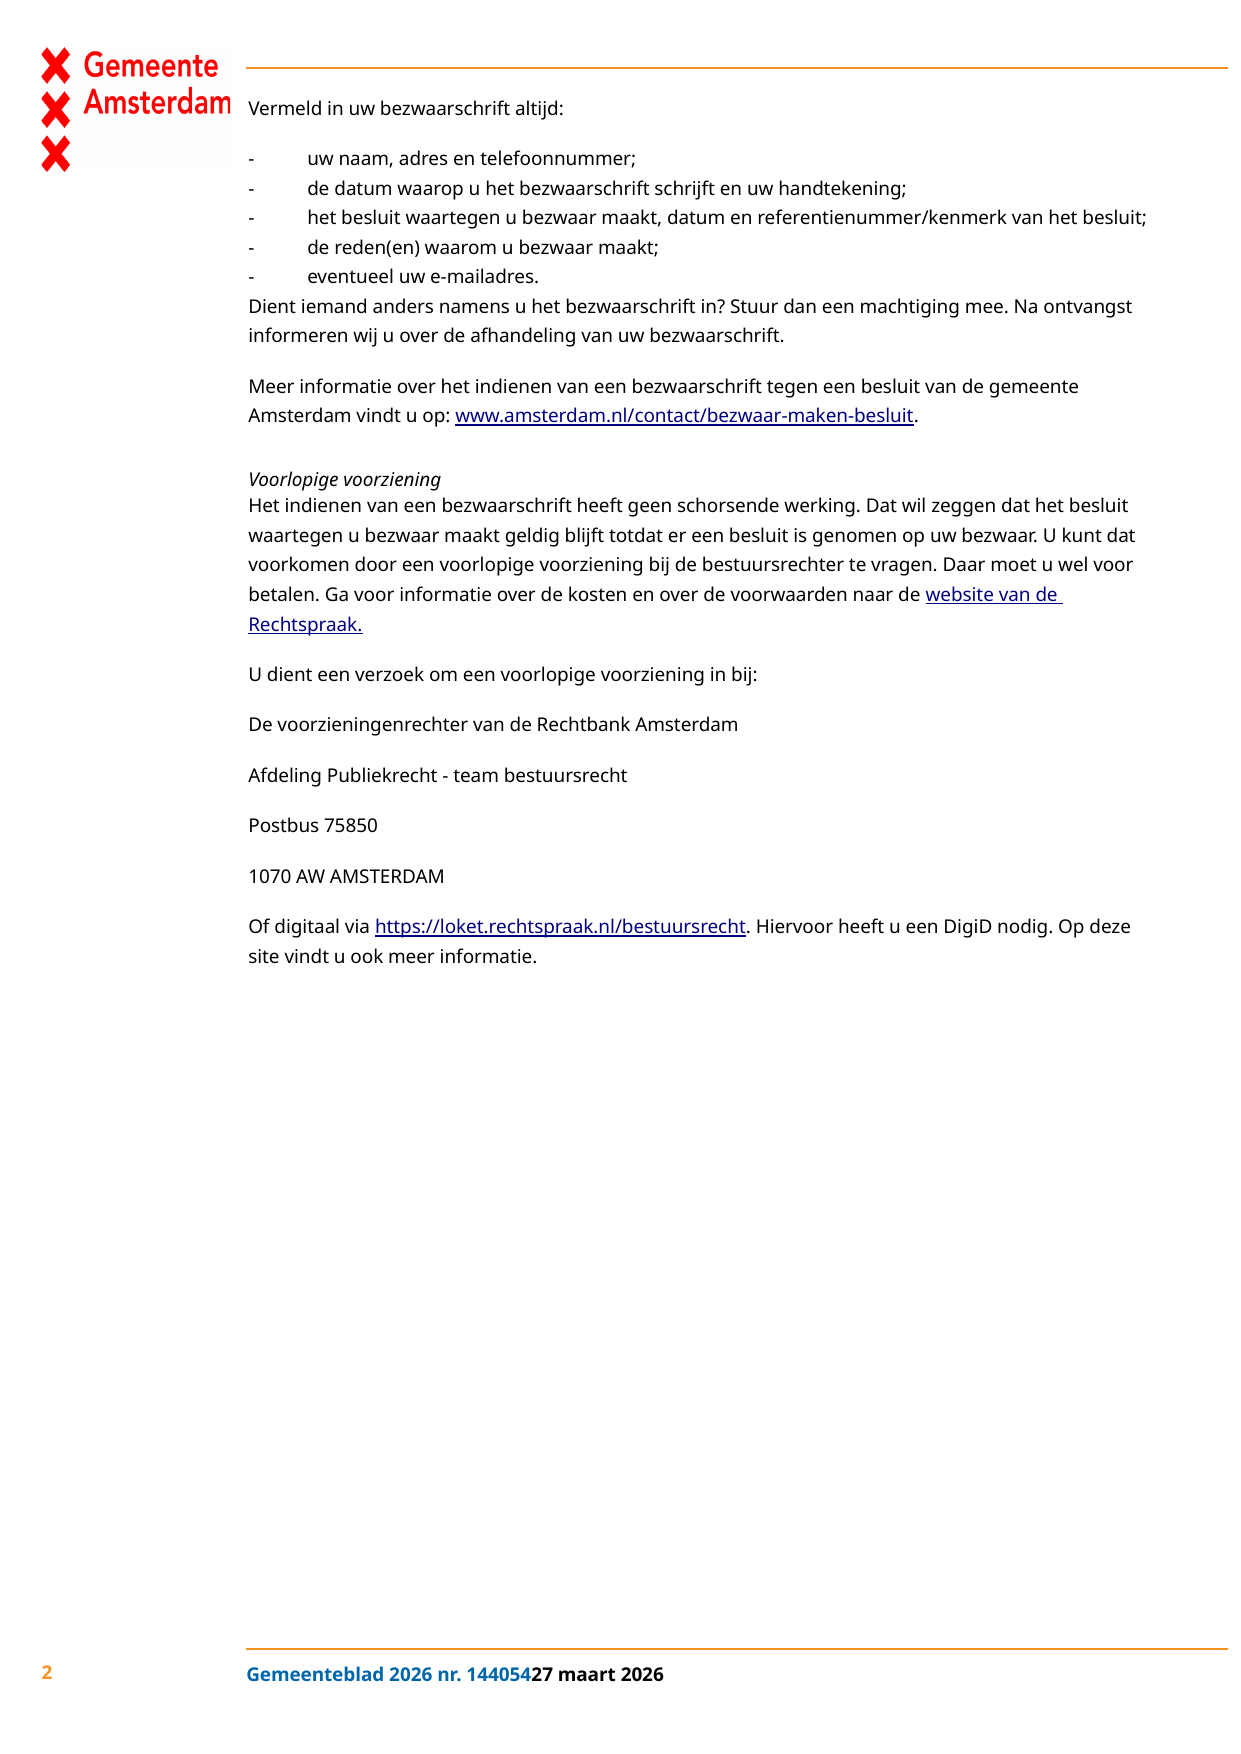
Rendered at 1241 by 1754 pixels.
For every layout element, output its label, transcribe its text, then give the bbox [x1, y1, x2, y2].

text U dient een verzoek om een voorlopige voorziening in bij: [248, 661, 1152, 687]
text De voorzieningenrechter van de Rechtbank Amsterdam [248, 712, 1152, 737]
text Meer informatie over het indienen van een bezwaarschrift tegen een besluit van de gemeente Amsterdam vindt u op: www.amsterdam.nl/contact/bezwaar-maken-besluit. [248, 373, 1152, 428]
list de reden(en) waarom u bezwaar maakt; [248, 234, 1152, 260]
text Postbus 75850 [248, 812, 1152, 838]
list eventueel uw e-mailadres. [248, 263, 1152, 289]
text Voorlopige voorziening [248, 467, 1152, 492]
text Dient iemand anders namens u het bezwaarschrift in? Stuur dan een machtiging mee. Na ontvangst informeren wij u over de afhandeling van uw bezwaarschrift. [248, 293, 1152, 348]
list uw naam, adres en telefoonnummer; [248, 145, 1152, 171]
text 1070 AW AMSTERDAM [248, 863, 1152, 888]
list de datum waarop u het bezwaarschrift schrijft en uw handtekening; [248, 175, 1152, 201]
picture [41, 47, 231, 172]
text Afdeling Publiekrecht - team bestuursrecht [248, 762, 1152, 788]
list het besluit waartegen u bezwaar maakt, datum en referentienummer/kenmerk van het besluit; [248, 204, 1152, 230]
text Vermeld in uw bezwaarschrift altijd: [248, 95, 1152, 121]
text Of digitaal via https://loket.rechtspraak.nl/bestuursrecht. Hiervoor heeft u een DigiD nodig. Op deze site vindt u ook meer informatie. [248, 913, 1152, 968]
text Het indienen van een bezwaarschrift heeft geen schorsende werking. Dat wil zeggen dat het besluit waartegen u bezwaar maakt geldig blijft totdat er een besluit is genomen op uw bezwaar. U kunt dat voorkomen door een voorlopige voorziening bij de bestuursrechter te vragen. Daar moet u wel voor betalen. Ga voor informatie over de kosten en over de voorwaarden naar de website van de Rechtspraak. [248, 492, 1152, 636]
